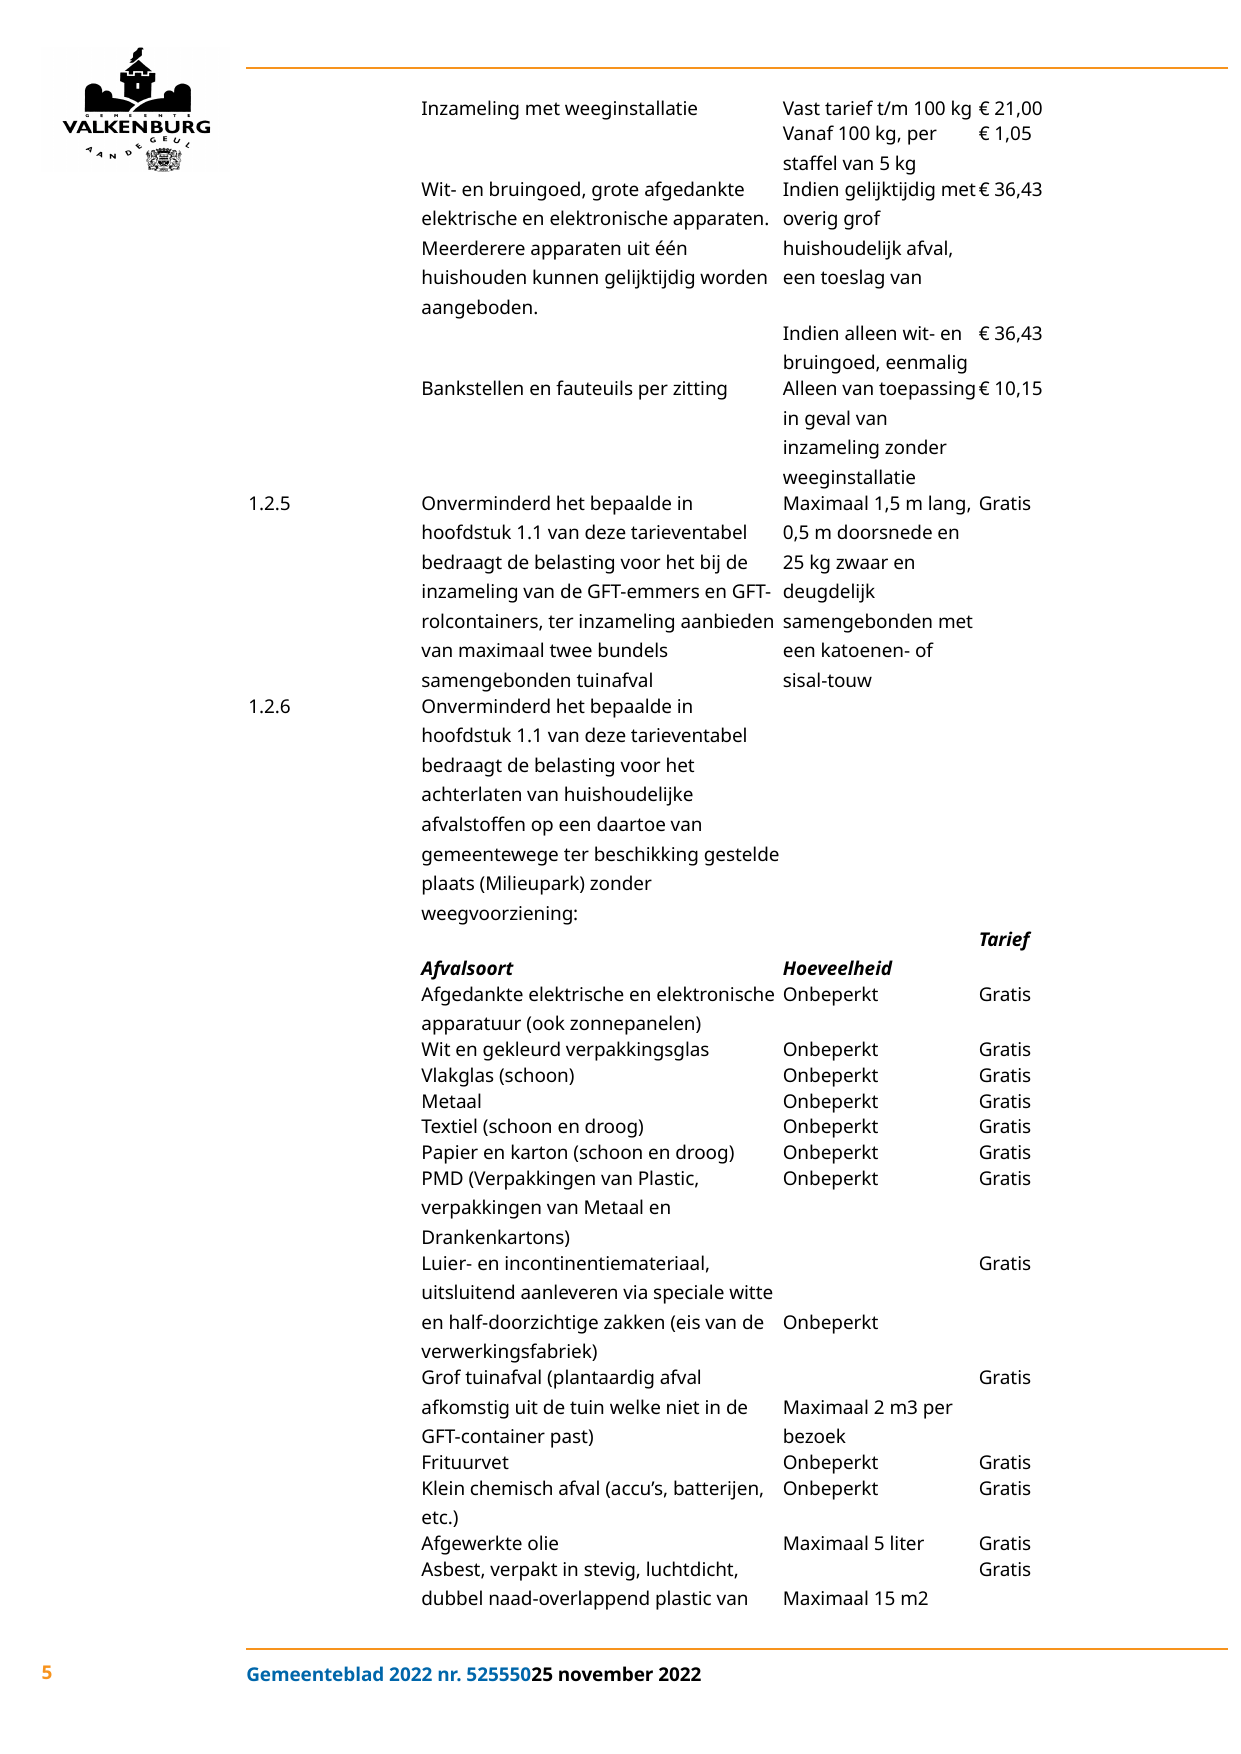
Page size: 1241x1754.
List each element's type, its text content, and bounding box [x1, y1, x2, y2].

picture [41, 47, 231, 172]
table_cell € 36,43 [979, 176, 1152, 320]
table_cell Wit en gekleurd verpakkingsglas [421, 1036, 783, 1062]
table_cell Gratis [979, 1036, 1152, 1062]
table_cell Onbeperkt [783, 1449, 978, 1475]
table_cell Bankstellen en fauteuils per zitting [421, 375, 783, 490]
table_cell Vlakglas (schoon) [421, 1062, 783, 1088]
table_cell 1.2.5 [248, 490, 421, 693]
table_cell Gratis [979, 1530, 1152, 1556]
table_cell Metaal [421, 1088, 783, 1113]
table_cell Onbeperkt [783, 1475, 978, 1530]
table_cell [248, 1556, 421, 1611]
table_cell Gratis [979, 1062, 1152, 1088]
table_cell Grof tuinafval (plantaardig afval afkomstig uit de tuin welke niet in de GFT-container past) [421, 1364, 783, 1449]
table_cell € 1,05 [979, 121, 1152, 176]
table_cell Gratis [979, 1088, 1152, 1113]
table_cell [248, 1475, 421, 1530]
table_cell Gratis [979, 1475, 1152, 1530]
table_cell Maximaal 1,5 m lang, 0,5 m doorsnede en 25 kg zwaar en deugdelijk samengebonden met een katoenen- of sisal-touw [783, 490, 978, 693]
table_cell Wit- en bruingoed, grote afgedankte elektrische en elektronische apparaten. Meerderere apparaten uit één huishouden kunnen gelijktijdig worden aangeboden. [421, 176, 783, 320]
table_cell Asbest, verpakt in stevig, luchtdicht, dubbel naad-overlappend plastic van [421, 1556, 783, 1611]
table_cell Tarief [979, 926, 1152, 981]
table_cell [248, 1449, 421, 1475]
table_cell [248, 320, 421, 375]
table_cell Alleen van toepassing in geval van inzameling zonder weeginstallatie [783, 375, 978, 490]
table_cell [248, 1364, 421, 1449]
table_cell Onbeperkt [783, 1062, 978, 1088]
table_cell Gratis [979, 1114, 1152, 1139]
table_cell Afgedankte elektrische en elektronische apparatuur (ook zonnepanelen) [421, 981, 783, 1036]
table_cell [421, 320, 783, 375]
table_cell Onbeperkt [783, 1250, 978, 1364]
table_cell Afvalsoort [421, 926, 783, 981]
table_cell [248, 926, 421, 981]
table_cell [248, 1250, 421, 1364]
table_cell Hoeveelheid [783, 926, 978, 981]
table_cell Frituurvet [421, 1449, 783, 1475]
table_cell Gratis [979, 1250, 1152, 1364]
table_cell Vanaf 100 kg, per staffel van 5 kg [783, 121, 978, 176]
table_cell [421, 121, 783, 176]
table_cell € 36,43 [979, 320, 1152, 375]
table_cell Vast tarief t/m 100 kg [783, 95, 978, 121]
table_cell Onbeperkt [783, 1036, 978, 1062]
table_cell PMD (Verpakkingen van Plastic, verpakkingen van Metaal en Drankenkartons) [421, 1165, 783, 1250]
table_cell Gratis [979, 1364, 1152, 1449]
table_cell [248, 375, 421, 490]
table_cell Klein chemisch afval (accu’s, batterijen, etc.) [421, 1475, 783, 1530]
table_cell [248, 1165, 421, 1250]
table_cell Textiel (schoon en droog) [421, 1114, 783, 1139]
table_cell Gratis [979, 490, 1152, 693]
table_cell Gratis [979, 1449, 1152, 1475]
table_cell Maximaal 15 m2 [783, 1556, 978, 1611]
table_cell Onbeperkt [783, 1165, 978, 1250]
table_cell [248, 121, 421, 176]
table_cell Luier- en incontinentiemateriaal, uitsluitend aanleveren via speciale witte en half-doorzichtige zakken (eis van de verwerkingsfabriek) [421, 1250, 783, 1364]
table_cell [248, 1530, 421, 1556]
table_cell Onverminderd het bepaalde in hoofdstuk 1.1 van deze tarieventabel bedraagt de belasting voor het achterlaten van huishoudelijke afvalstoffen op een daartoe van gemeentewege ter beschikking gestelde plaats (Milieupark) zonder weegvoorziening: [421, 693, 783, 926]
table_cell Gratis [979, 1165, 1152, 1250]
table_cell Onverminderd het bepaalde in hoofdstuk 1.1 van deze tarieventabel bedraagt de belasting voor het bij de inzameling van de GFT-emmers en GFT-rolcontainers, ter inzameling aanbieden van maximaal twee bundels samengebonden tuinafval [421, 490, 783, 693]
table_cell € 21,00 [979, 95, 1152, 121]
table_cell Indien alleen wit- en bruingoed, eenmalig [783, 320, 978, 375]
table_cell [248, 1088, 421, 1113]
table_cell Onbeperkt [783, 1139, 978, 1165]
table_cell [248, 176, 421, 320]
table_cell Maximaal 2 m3 per bezoek [783, 1364, 978, 1449]
table_cell [248, 1139, 421, 1165]
table_cell [248, 1062, 421, 1088]
table_cell Indien gelijktijdig met overig grof huishoudelijk afval, een toeslag van [783, 176, 978, 320]
table_cell Inzameling met weeginstallatie [421, 95, 783, 121]
table_cell Onbeperkt [783, 1088, 978, 1113]
table_cell [248, 1114, 421, 1139]
table_cell Maximaal 5 liter [783, 1530, 978, 1556]
table_cell [979, 693, 1152, 926]
table_cell Afgewerkte olie [421, 1530, 783, 1556]
table_cell 1.2.6 [248, 693, 421, 926]
table_cell € 10,15 [979, 375, 1152, 490]
table_cell Gratis [979, 981, 1152, 1036]
table_cell [783, 693, 978, 926]
table_cell [248, 95, 421, 121]
table_cell [248, 981, 421, 1036]
table_cell Gratis [979, 1139, 1152, 1165]
table_cell Onbeperkt [783, 981, 978, 1036]
table_cell [248, 1036, 421, 1062]
table_cell Onbeperkt [783, 1114, 978, 1139]
table_cell Gratis [979, 1556, 1152, 1611]
table_cell Papier en karton (schoon en droog) [421, 1139, 783, 1165]
